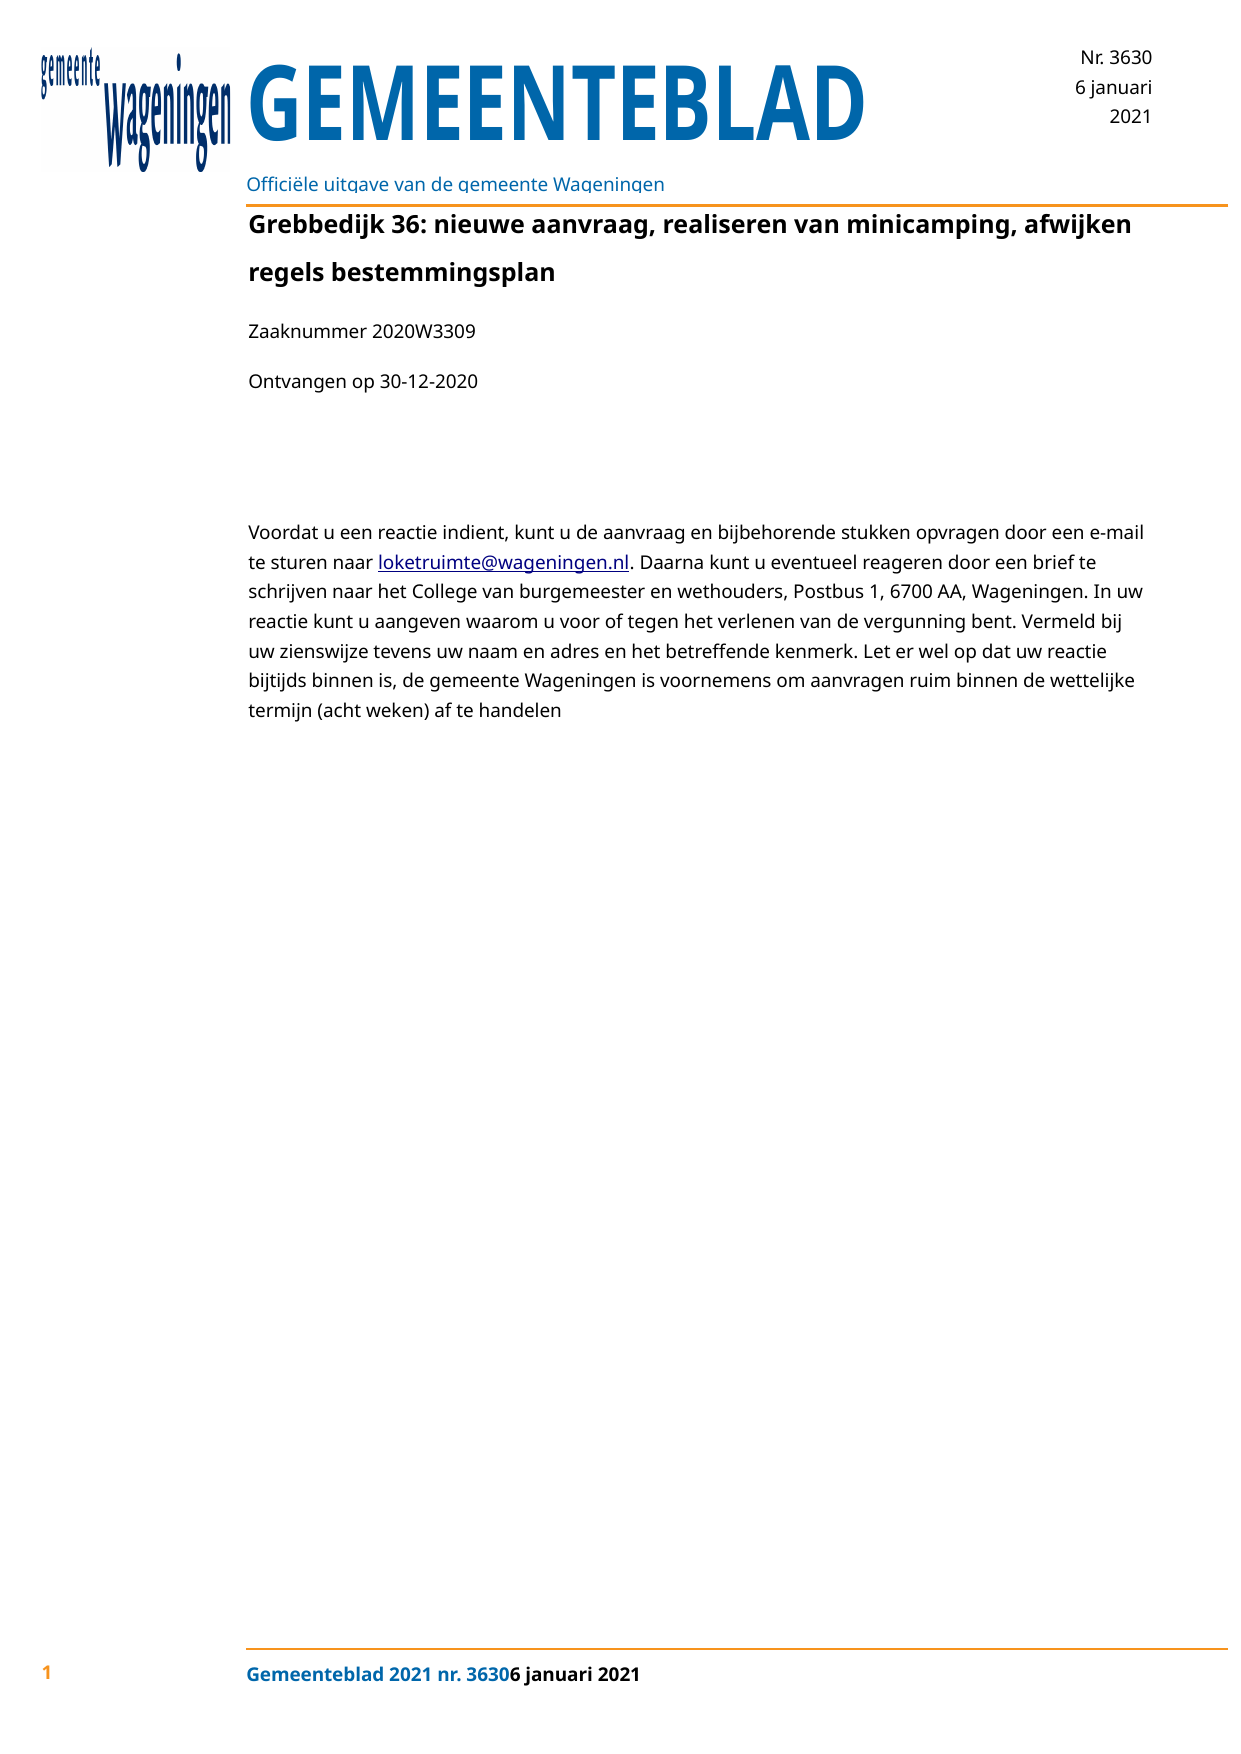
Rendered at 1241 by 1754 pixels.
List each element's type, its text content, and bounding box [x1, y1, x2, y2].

text Grebbedijk 36: nieuwe aanvraag, realiseren van minicamping, afwijken regels bestemmingsplan [248, 207, 1152, 288]
text Voordat u een reactie indient, kunt u de aanvraag en bijbehorende stukken opvragen door een e-mail te sturen naar loketruimte@wageningen.nl. Daarna kunt u eventueel reageren door een brief te schrijven naar het College van burgemeester en wethouders, Postbus 1, 6700 AA, Wageningen. In uw reactie kunt u aangeven waarom u voor of tegen het verlenen van de vergunning bent. Vermeld bij uw zienswijze tevens uw naam en adres en het betreffende kenmerk. Let er wel op dat uw reactie bijtijds binnen is, de gemeente Wageningen is voornemens om aanvragen ruim binnen de wettelijke termijn (acht weken) af te handelen [248, 519, 1152, 723]
text Zaaknummer 2020W3309 [248, 318, 1152, 344]
picture [41, 47, 231, 172]
text Ontvangen op 30-12-2020 [248, 368, 1152, 394]
